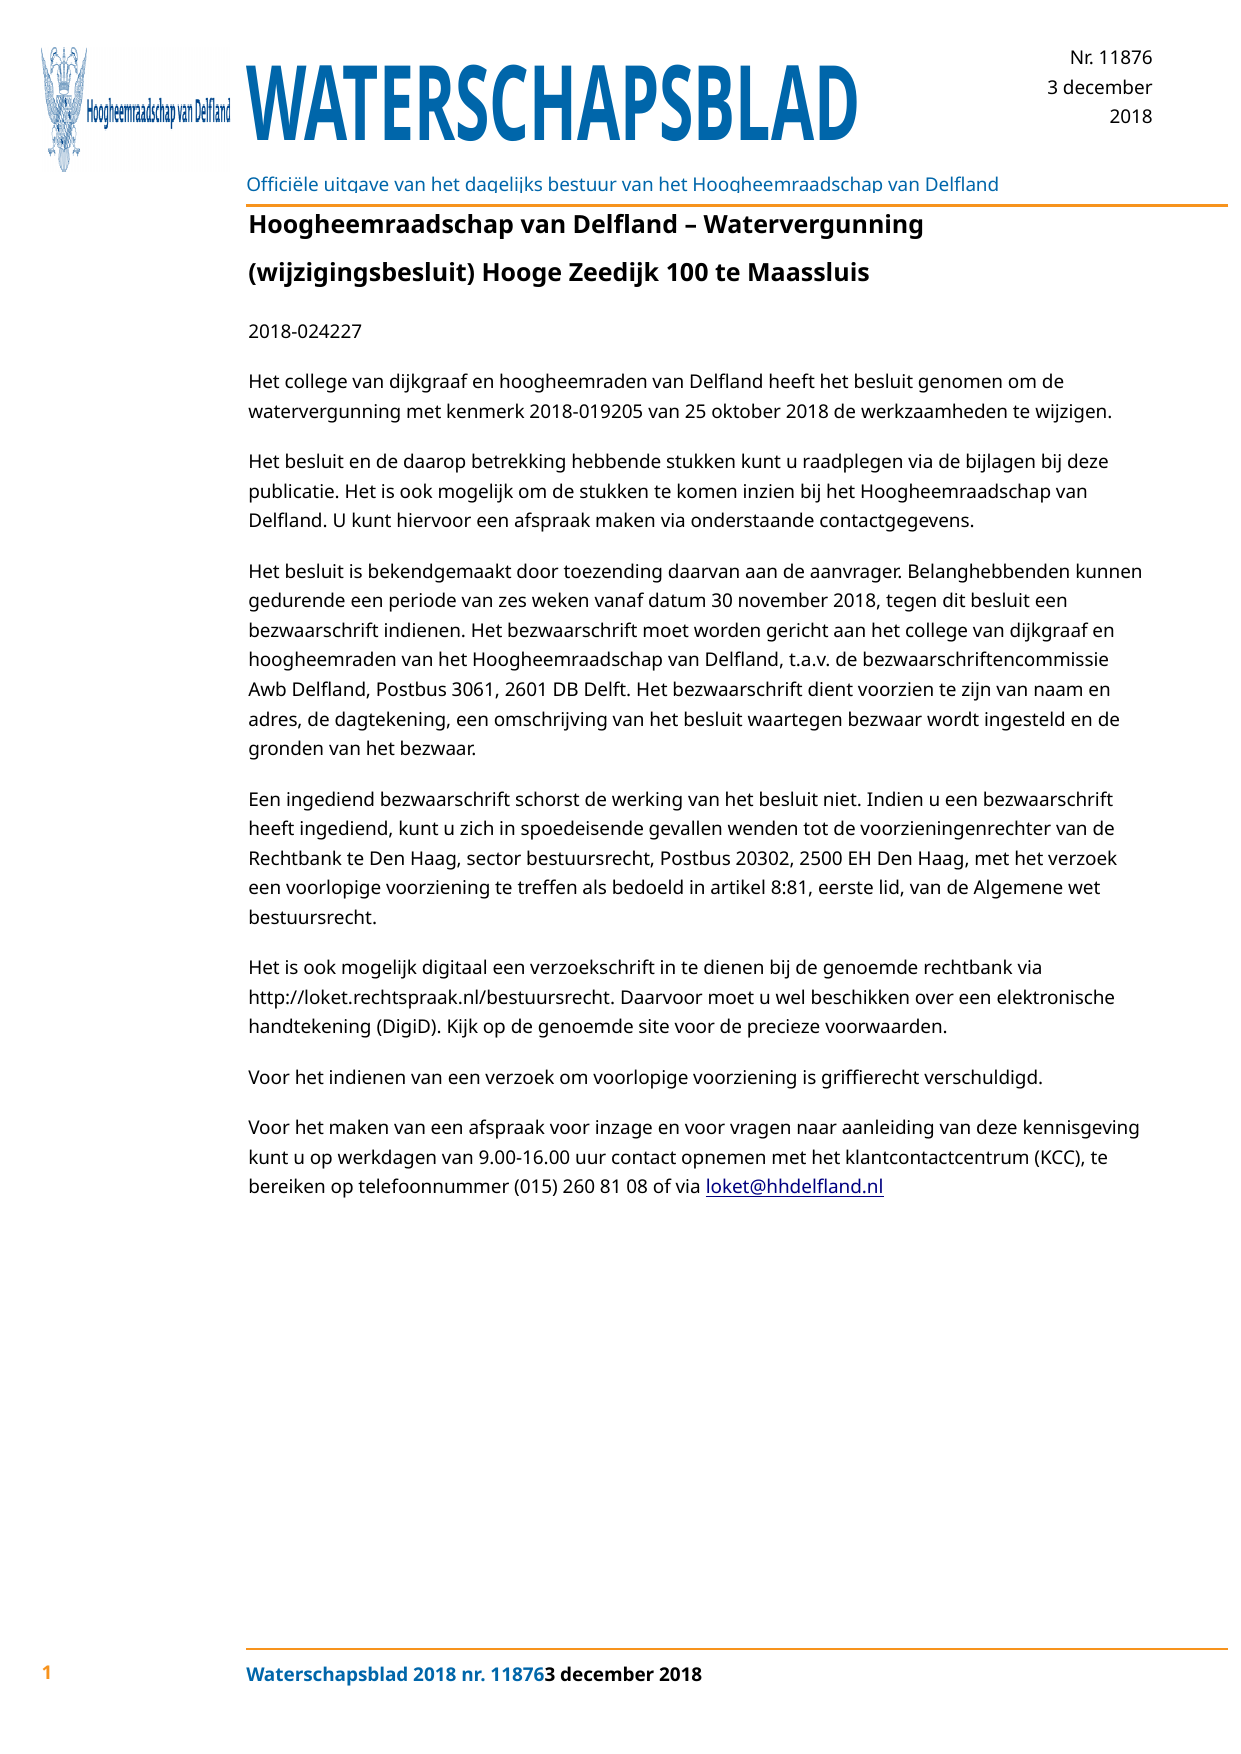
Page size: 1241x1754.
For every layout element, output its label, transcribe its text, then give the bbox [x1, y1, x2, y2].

text Voor het indienen van een verzoek om voorlopige voorziening is griffierecht verschuldigd. [248, 1064, 1152, 1090]
text Voor het maken van een afspraak voor inzage en voor vragen naar aanleiding van deze kennisgeving kunt u op werkdagen van 9.00-16.00 uur contact opnemen met het klantcontactcentrum (KCC), te bereiken op telefoonnummer (015) 260 81 08 of via loket@hhdelfland.nl [248, 1114, 1152, 1199]
text Het besluit is bekendgemaakt door toezending daarvan aan de aanvrager. Belanghebbenden kunnen gedurende een periode van zes weken vanaf datum 30 november 2018, tegen dit besluit een bezwaarschrift indienen. Het bezwaarschrift moet worden gericht aan het college van dijkgraaf en hoogheemraden van het Hoogheemraadschap van Delfland, t.a.v. de bezwaarschriftencommissie Awb Delfland, Postbus 3061, 2601 DB Delft. Het bezwaarschrift dient voorzien te zijn van naam en adres, de dagtekening, een omschrijving van het besluit waartegen bezwaar wordt ingesteld en de gronden van het bezwaar. [248, 558, 1152, 761]
text Hoogheemraadschap van Delfland – Watervergunning (wijzigingsbesluit) Hooge Zeedijk 100 te Maassluis [248, 207, 1152, 288]
text Het is ook mogelijk digitaal een verzoekschrift in te dienen bij de genoemde rechtbank via http://loket.rechtspraak.nl/bestuursrecht. Daarvoor moet u wel beschikken over een elektronische handtekening (DigiD). Kijk op de genoemde site voor de precieze voorwaarden. [248, 954, 1152, 1039]
picture [41, 47, 231, 172]
text Het besluit en de daarop betrekking hebbende stukken kunt u raadplegen via de bijlagen bij deze publicatie. Het is ook mogelijk om de stukken te komen inzien bij het Hoogheemraadschap van Delfland. U kunt hiervoor een afspraak maken via onderstaande contactgegevens. [248, 448, 1152, 533]
text Het college van dijkgraaf en hoogheemraden van Delfland heeft het besluit genomen om de watervergunning met kenmerk 2018-019205 van 25 oktober 2018 de werkzaamheden te wijzigen. [248, 368, 1152, 424]
text Een ingediend bezwaarschrift schorst de werking van het besluit niet. Indien u een bezwaarschrift heeft ingediend, kunt u zich in spoedeisende gevallen wenden tot de voorzieningenrechter van de Rechtbank te Den Haag, sector bestuursrecht, Postbus 20302, 2500 EH Den Haag, met het verzoek een voorlopige voorziening te treffen als bedoeld in artikel 8:81, eerste lid, van de Algemene wet bestuursrecht. [248, 786, 1152, 930]
text 2018-024227 [248, 318, 1152, 344]
